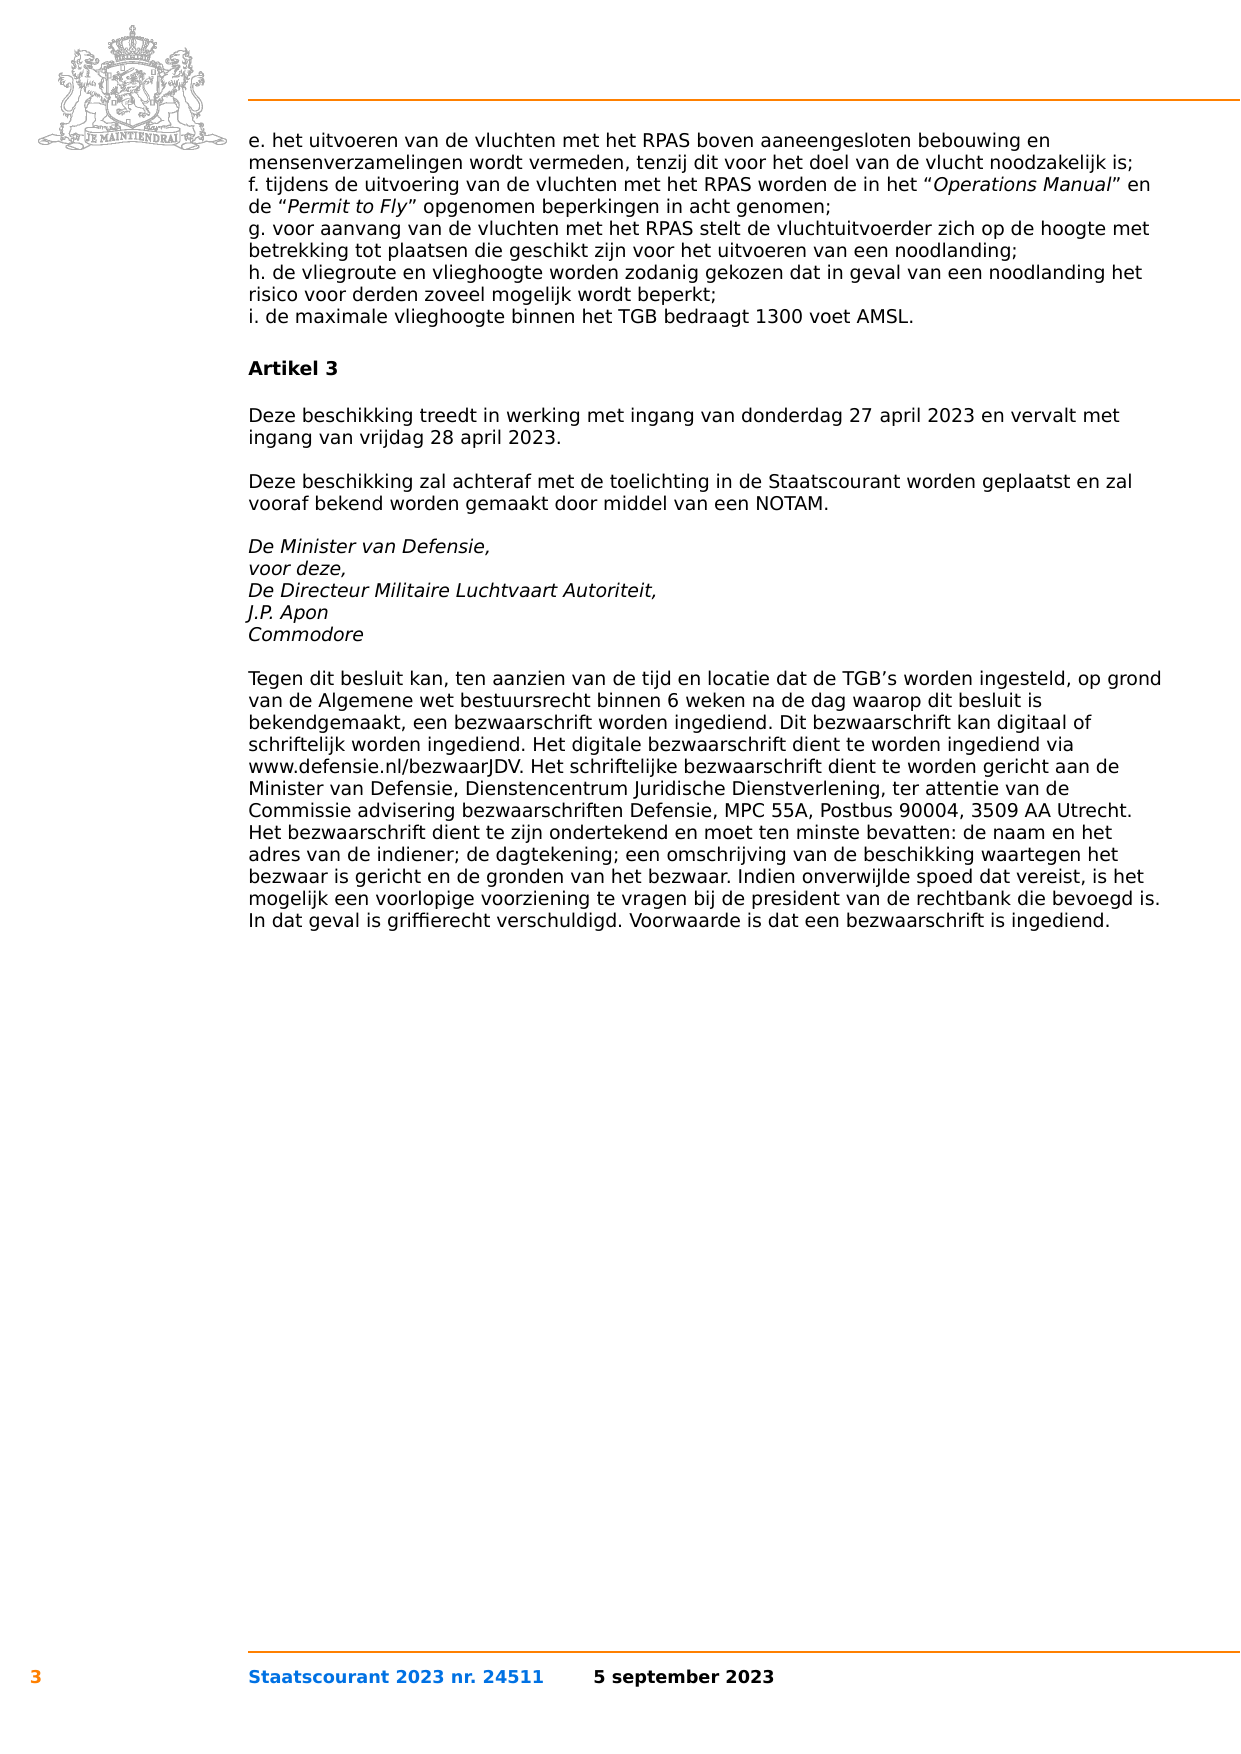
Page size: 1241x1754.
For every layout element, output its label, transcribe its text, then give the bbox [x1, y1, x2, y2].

text i. de maximale vlieghoogte binnen het TGB bedraagt 1300 voet AMSL. [248, 306, 1163, 328]
text Deze beschikking zal achteraf met de toelichting in de Staatscourant worden geplaatst en zal vooraf bekend worden gemaakt door middel van een NOTAM. [248, 471, 1163, 514]
text Tegen dit besluit kan, ten aanzien van de tijd en locatie dat de TGB’s worden ingesteld, op grond van de Algemene wet bestuursrecht binnen 6 weken na de dag waarop dit besluit is bekendgemaakt, een bezwaarschrift worden ingediend. Dit bezwaarschrift kan digitaal of schriftelijk worden ingediend. Het digitale bezwaarschrift dient te worden ingediend via www.defensie.nl/bezwaarJDV. Het schriftelijke bezwaarschrift dient te worden gericht aan de Minister van Defensie, Dienstencentrum Juridische Dienstverlening, ter attentie van de Commissie advisering bezwaarschriften Defensie, MPC 55A, Postbus 90004, 3509 AA Utrecht. Het bezwaarschrift dient te zijn ondertekend en moet ten minste bevatten: de naam en het adres van de indiener; de dagtekening; een omschrijving van de beschikking waartegen het bezwaar is gericht en de gronden van het bezwaar. Indien onverwijlde spoed dat vereist, is het mogelijk een voorlopige voorziening te vragen bij de president van de rechtbank die bevoegd is. In dat geval is griffierecht verschuldigd. Voorwaarde is dat een bezwaarschrift is ingediend. [248, 668, 1163, 932]
subtitle Artikel 3 [248, 358, 1163, 380]
text De Minister van Defensie, voor deze, De Directeur Militaire Luchtvaart Autoriteit, J.P. Apon Commodore [248, 536, 1163, 646]
text g. voor aanvang van de vluchten met het RPAS stelt de vluchtuitvoerder zich op de hoogte met betrekking tot plaatsen die geschikt zijn voor het uitvoeren van een noodlanding; [248, 218, 1163, 262]
text Deze beschikking treedt in werking met ingang van donderdag 27 april 2023 en vervalt met ingang van vrijdag 28 april 2023. [248, 405, 1163, 449]
text f. tijdens de uitvoering van de vluchten met het RPAS worden de in het “Operations Manual” en de “Permit to Fly” opgenomen beperkingen in acht genomen; [248, 174, 1163, 218]
text e. het uitvoeren van de vluchten met het RPAS boven aaneengesloten bebouwing en mensenverzamelingen wordt vermeden, tenzij dit voor het doel van de vlucht noodzakelijk is; [248, 130, 1163, 174]
picture [38, 25, 227, 150]
text h. de vliegroute en vlieghoogte worden zodanig gekozen dat in geval van een noodlanding het risico voor derden zoveel mogelijk wordt beperkt; [248, 262, 1163, 306]
